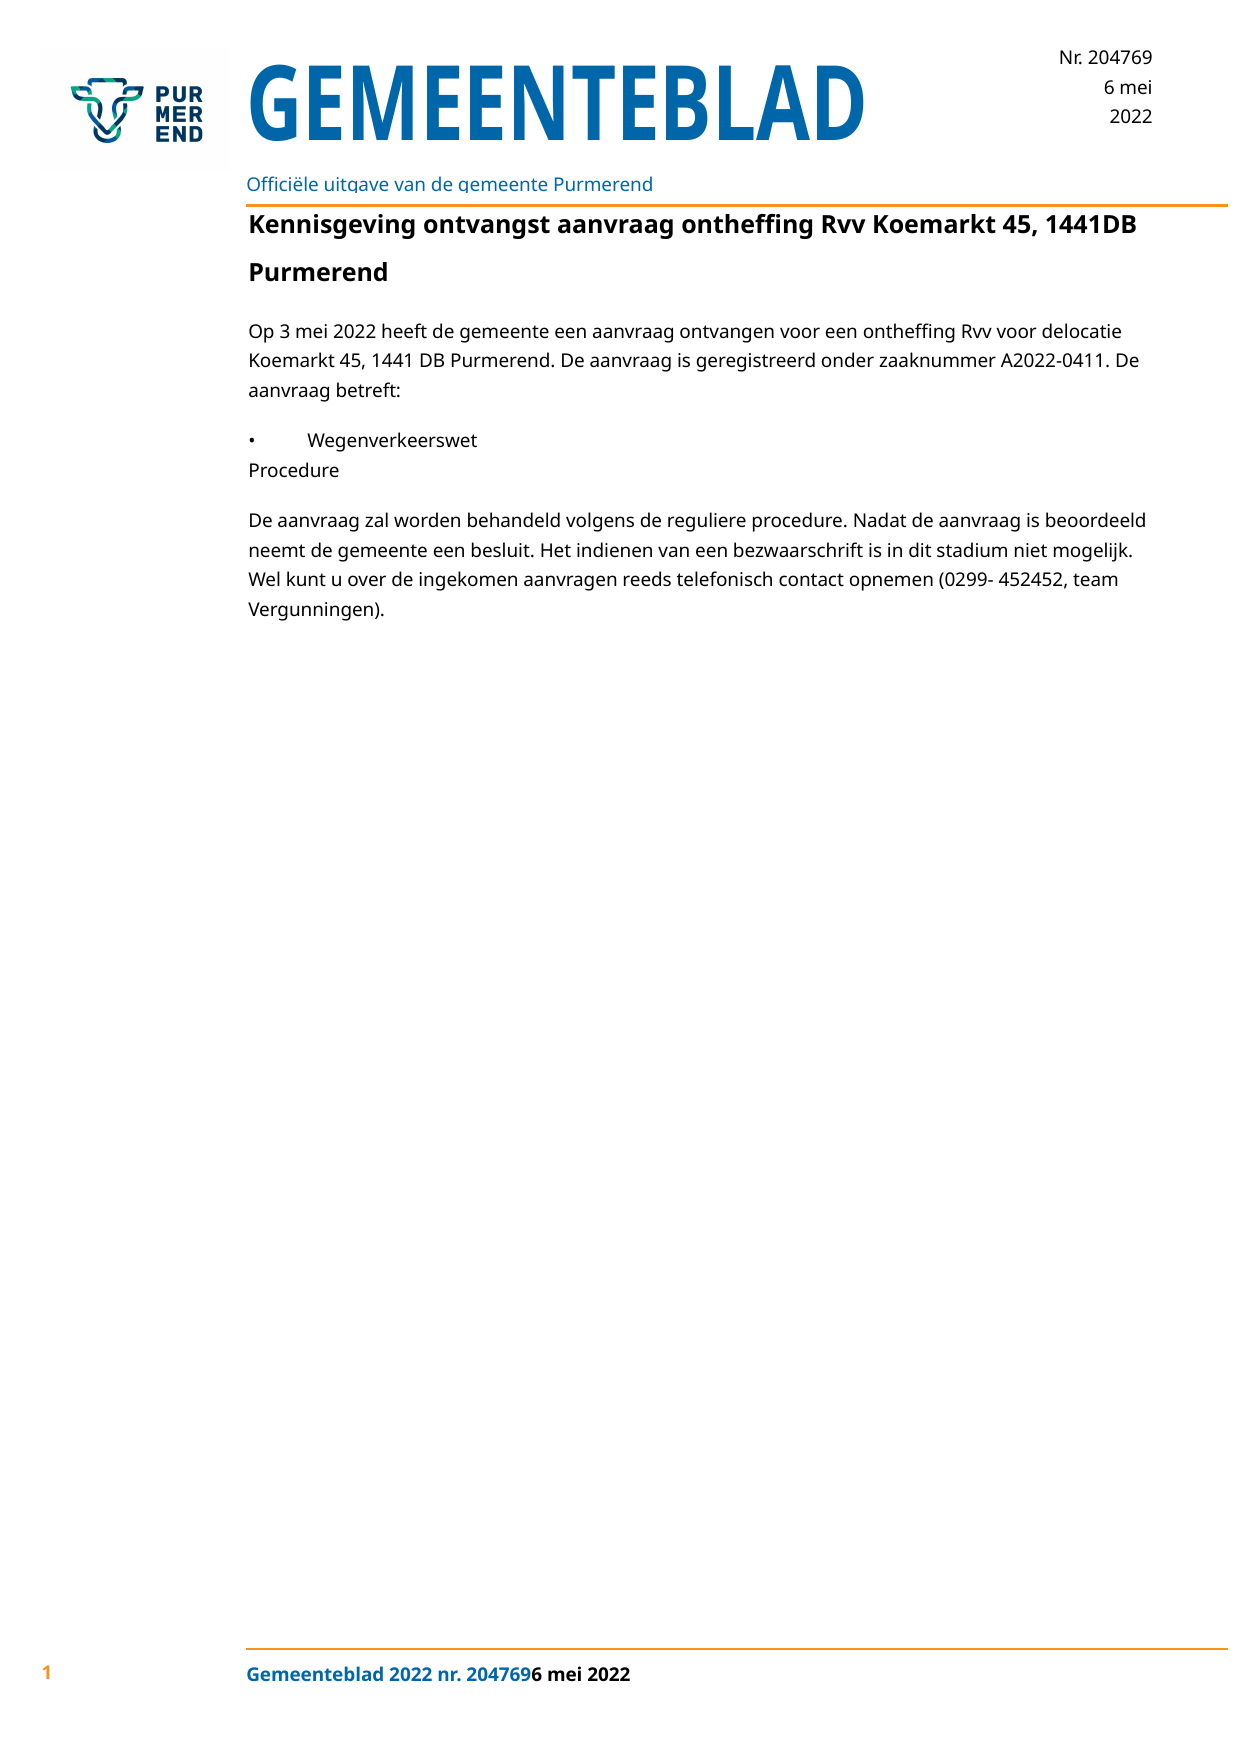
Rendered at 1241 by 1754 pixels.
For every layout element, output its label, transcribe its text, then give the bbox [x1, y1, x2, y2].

text Procedure [248, 457, 1152, 483]
text Kennisgeving ontvangst aanvraag ontheffing Rvv Koemarkt 45, 1441DB Purmerend [248, 207, 1152, 288]
picture [41, 47, 231, 172]
text Op 3 mei 2022 heeft de gemeente een aanvraag ontvangen voor een ontheffing Rvv voor delocatie Koemarkt 45, 1441 DB Purmerend. De aanvraag is geregistreerd onder zaaknummer A2022-0411. De aanvraag betreft: [248, 318, 1152, 403]
text De aanvraag zal worden behandeld volgens de reguliere procedure. Nadat de aanvraag is beoordeeld neemt de gemeente een besluit. Het indienen van een bezwaarschrift is in dit stadium niet mogelijk. Wel kunt u over de ingekomen aanvragen reeds telefonisch contact opnemen (0299- 452452, team Vergunningen). [248, 507, 1152, 622]
list Wegenverkeerswet [248, 427, 1152, 453]
